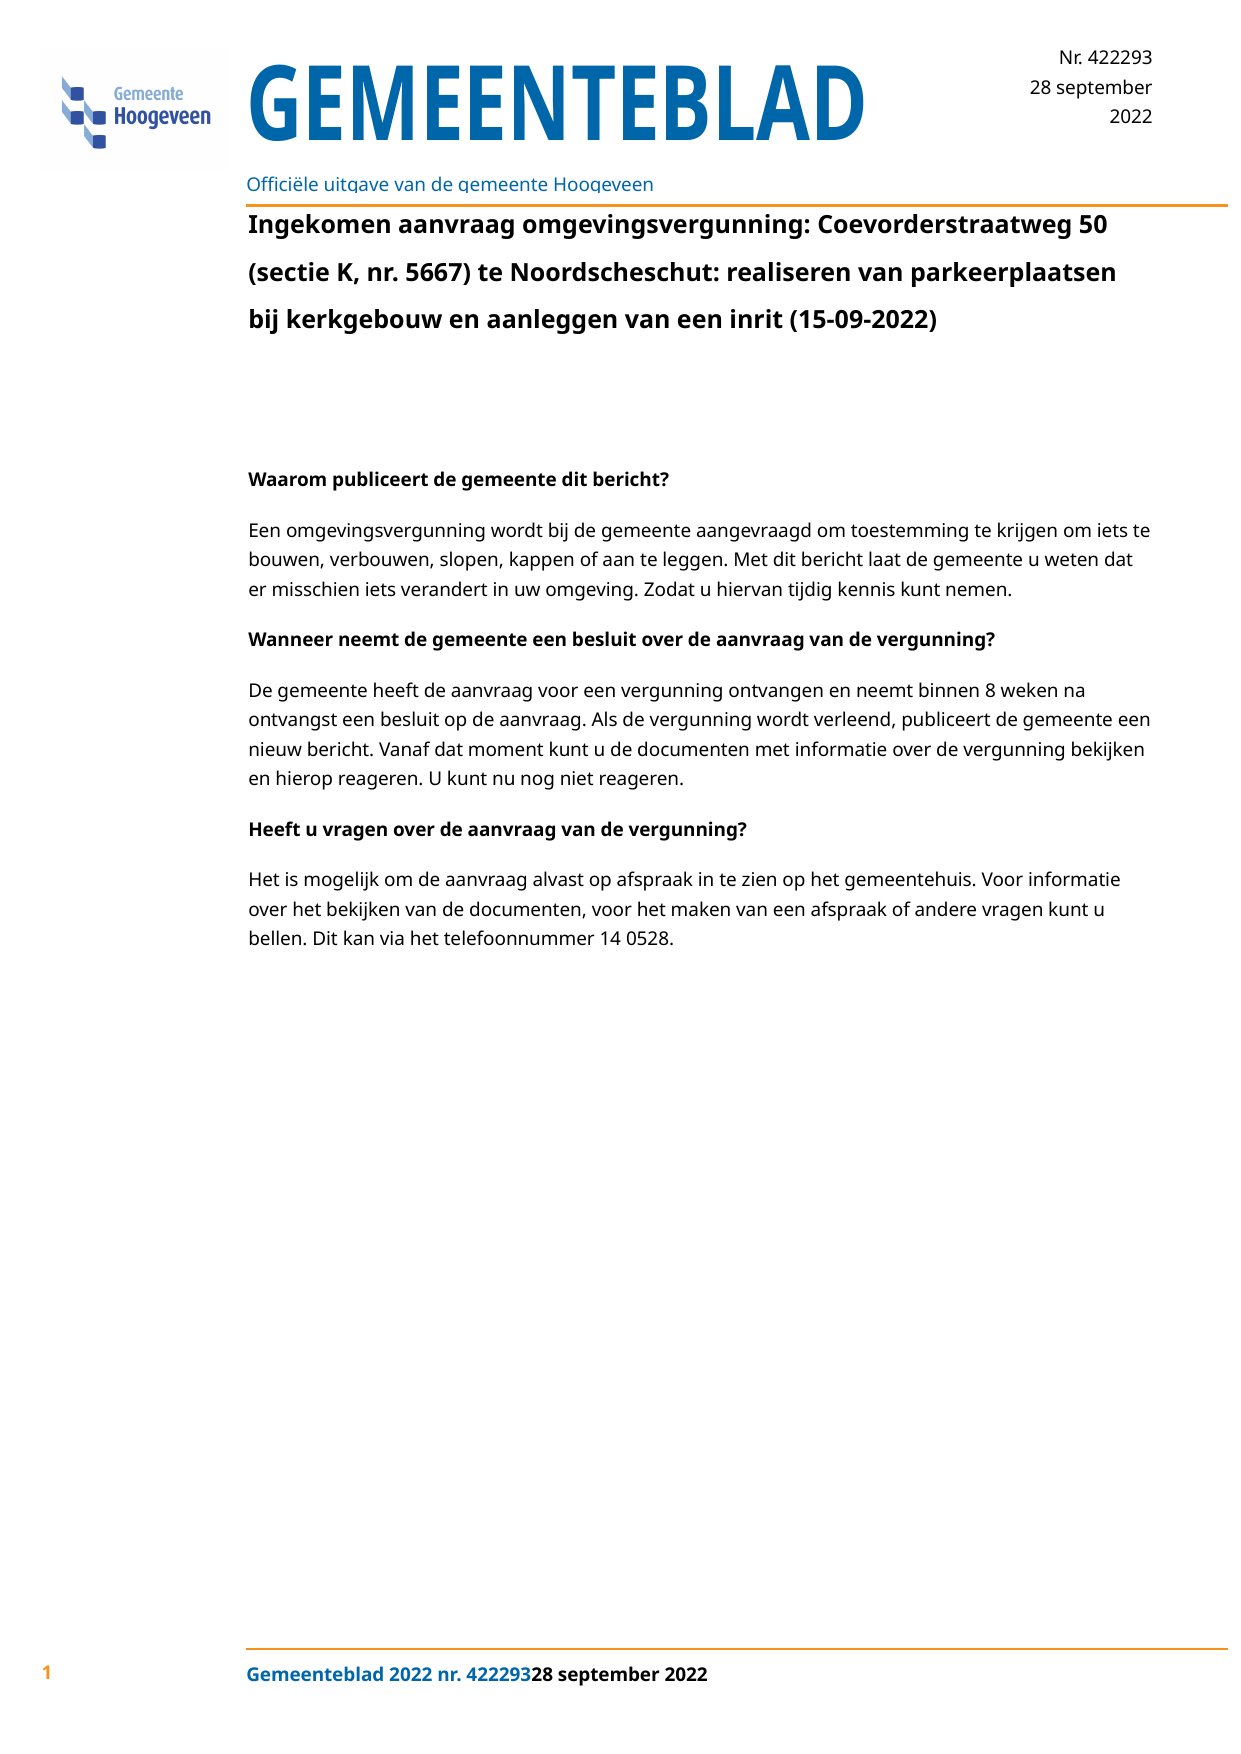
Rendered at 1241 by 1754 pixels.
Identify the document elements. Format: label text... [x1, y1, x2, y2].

picture [41, 47, 231, 172]
text Een omgevingsvergunning wordt bij de gemeente aangevraagd om toestemming te krijgen om iets te bouwen, verbouwen, slopen, kappen of aan te leggen. Met dit bericht laat de gemeente u weten dat er misschien iets verandert in uw omgeving. Zodat u hiervan tijdig kennis kunt nemen. [248, 517, 1152, 602]
text De gemeente heeft de aanvraag voor een vergunning ontvangen en neemt binnen 8 weken na ontvangst een besluit op de aanvraag. Als de vergunning wordt verleend, publiceert de gemeente een nieuw bericht. Vanaf dat moment kunt u de documenten met informatie over de vergunning bekijken en hierop reageren. U kunt nu nog niet reageren. [248, 677, 1152, 791]
text Ingekomen aanvraag omgevingsvergunning: Coevorderstraatweg 50 (sectie K, nr. 5667) te Noordscheschut: realiseren van parkeerplaatsen bij kerkgebouw en aanleggen van een inrit (15-09-2022) [248, 207, 1152, 336]
text Wanneer neemt de gemeente een besluit over de aanvraag van de vergunning? [248, 626, 1152, 652]
text Het is mogelijk om de aanvraag alvast op afspraak in te zien op het gemeentehuis. Voor informatie over het bekijken van de documenten, voor het maken van een afspraak of andere vragen kunt u bellen. Dit kan via het telefoonnummer 14 0528. [248, 866, 1152, 951]
text Heeft u vragen over de aanvraag van de vergunning? [248, 816, 1152, 842]
text Waarom publiceert de gemeente dit bericht? [248, 466, 1152, 492]
